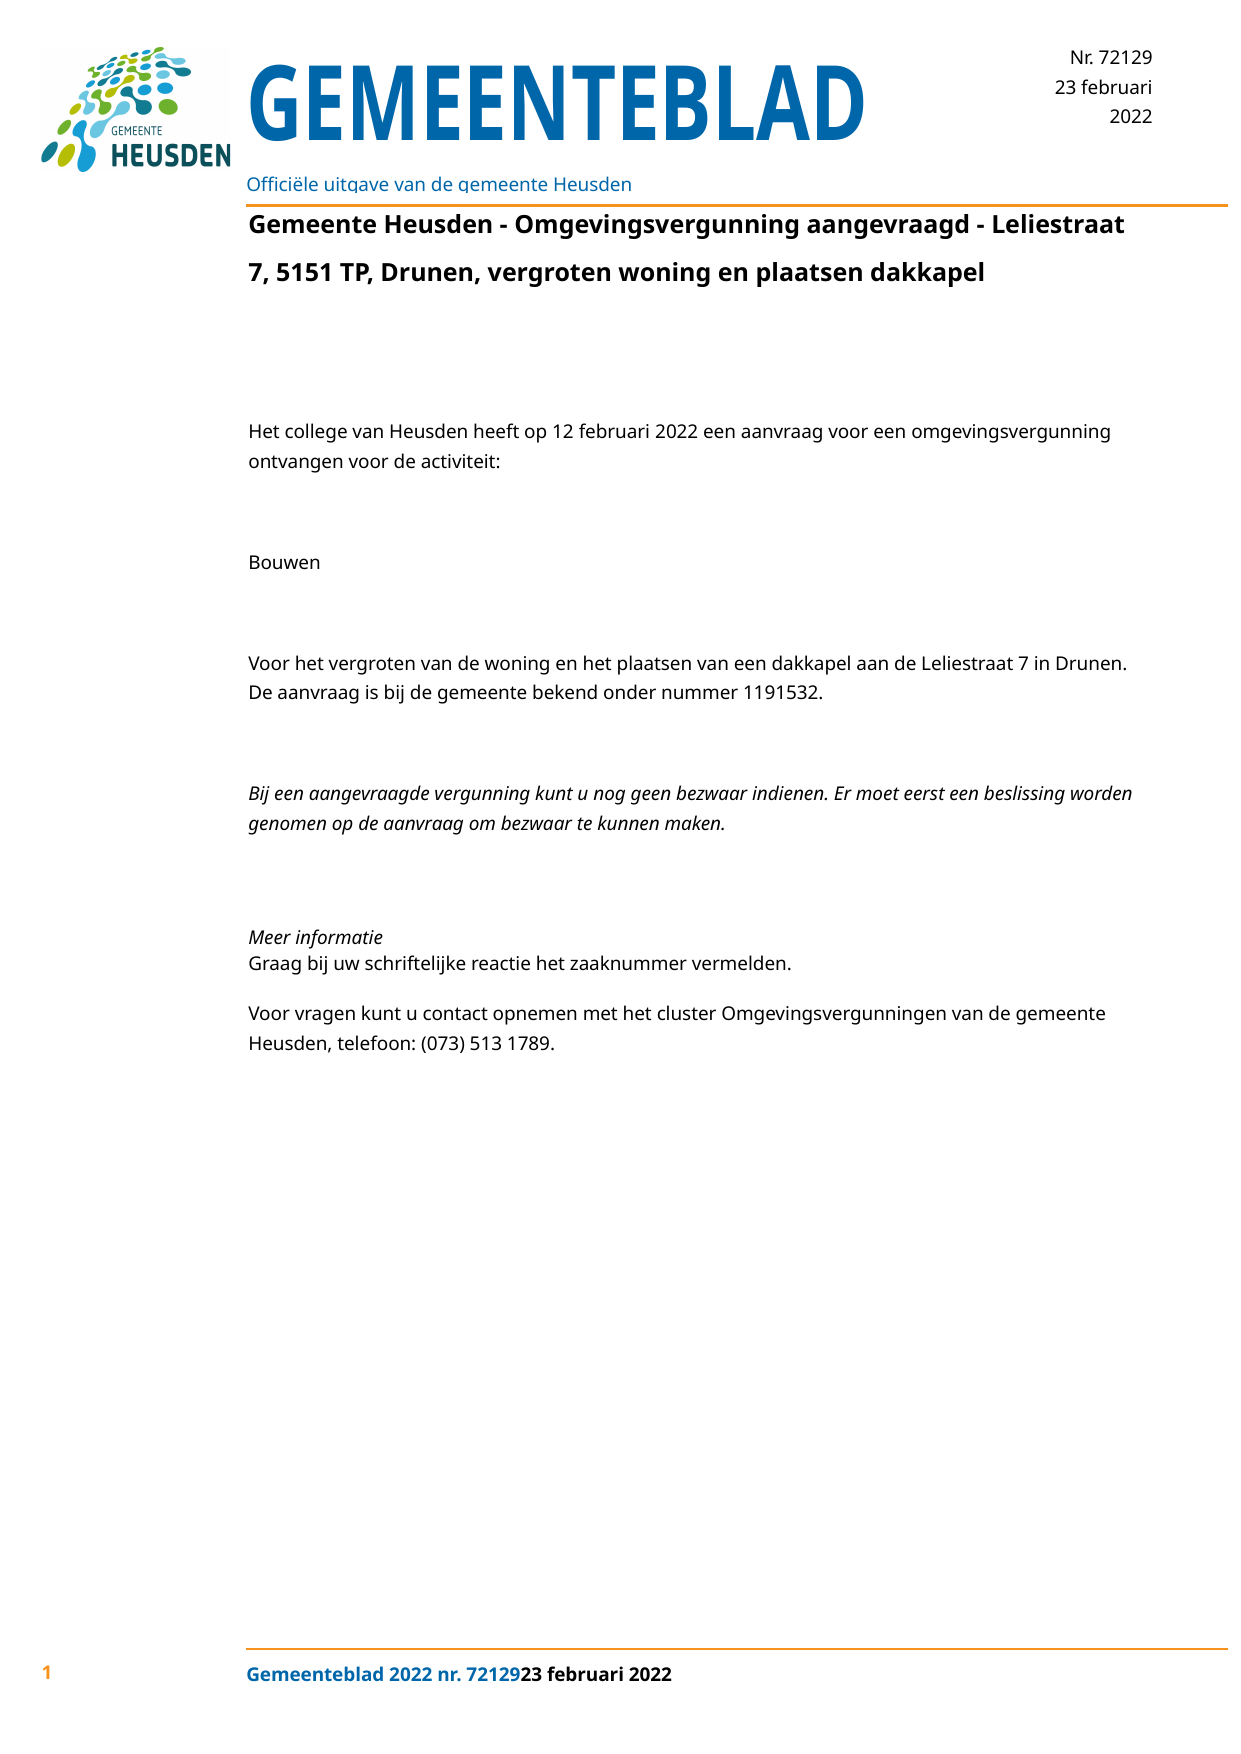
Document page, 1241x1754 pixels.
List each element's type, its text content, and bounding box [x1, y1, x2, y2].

text Het college van Heusden heeft op 12 februari 2022 een aanvraag voor een omgevingsvergunning ontvangen voor de activiteit: [248, 419, 1152, 474]
text Gemeente Heusden - Omgevingsvergunning aangevraagd - Leliestraat 7, 5151 TP, Drunen, vergroten woning en plaatsen dakkapel [248, 207, 1152, 288]
text Graag bij uw schriftelijke reactie het zaaknummer vermelden. [248, 950, 1152, 976]
picture [41, 47, 231, 172]
text Bij een aangevraagde vergunning kunt u nog geen bezwaar indienen. Er moet eerst een beslissing worden genomen op de aanvraag om bezwaar te kunnen maken. [248, 780, 1152, 836]
text Meer informatie [248, 924, 1152, 950]
text Voor vragen kunt u contact opnemen met het cluster Omgevingsvergunningen van de gemeente Heusden, telefoon: (073) 513 1789. [248, 1001, 1152, 1056]
text Bouwen [248, 549, 1152, 575]
text Voor het vergroten van de woning en het plaatsen van een dakkapel aan de Leliestraat 7 in Drunen. De aanvraag is bij de gemeente bekend onder nummer 1191532. [248, 650, 1152, 705]
